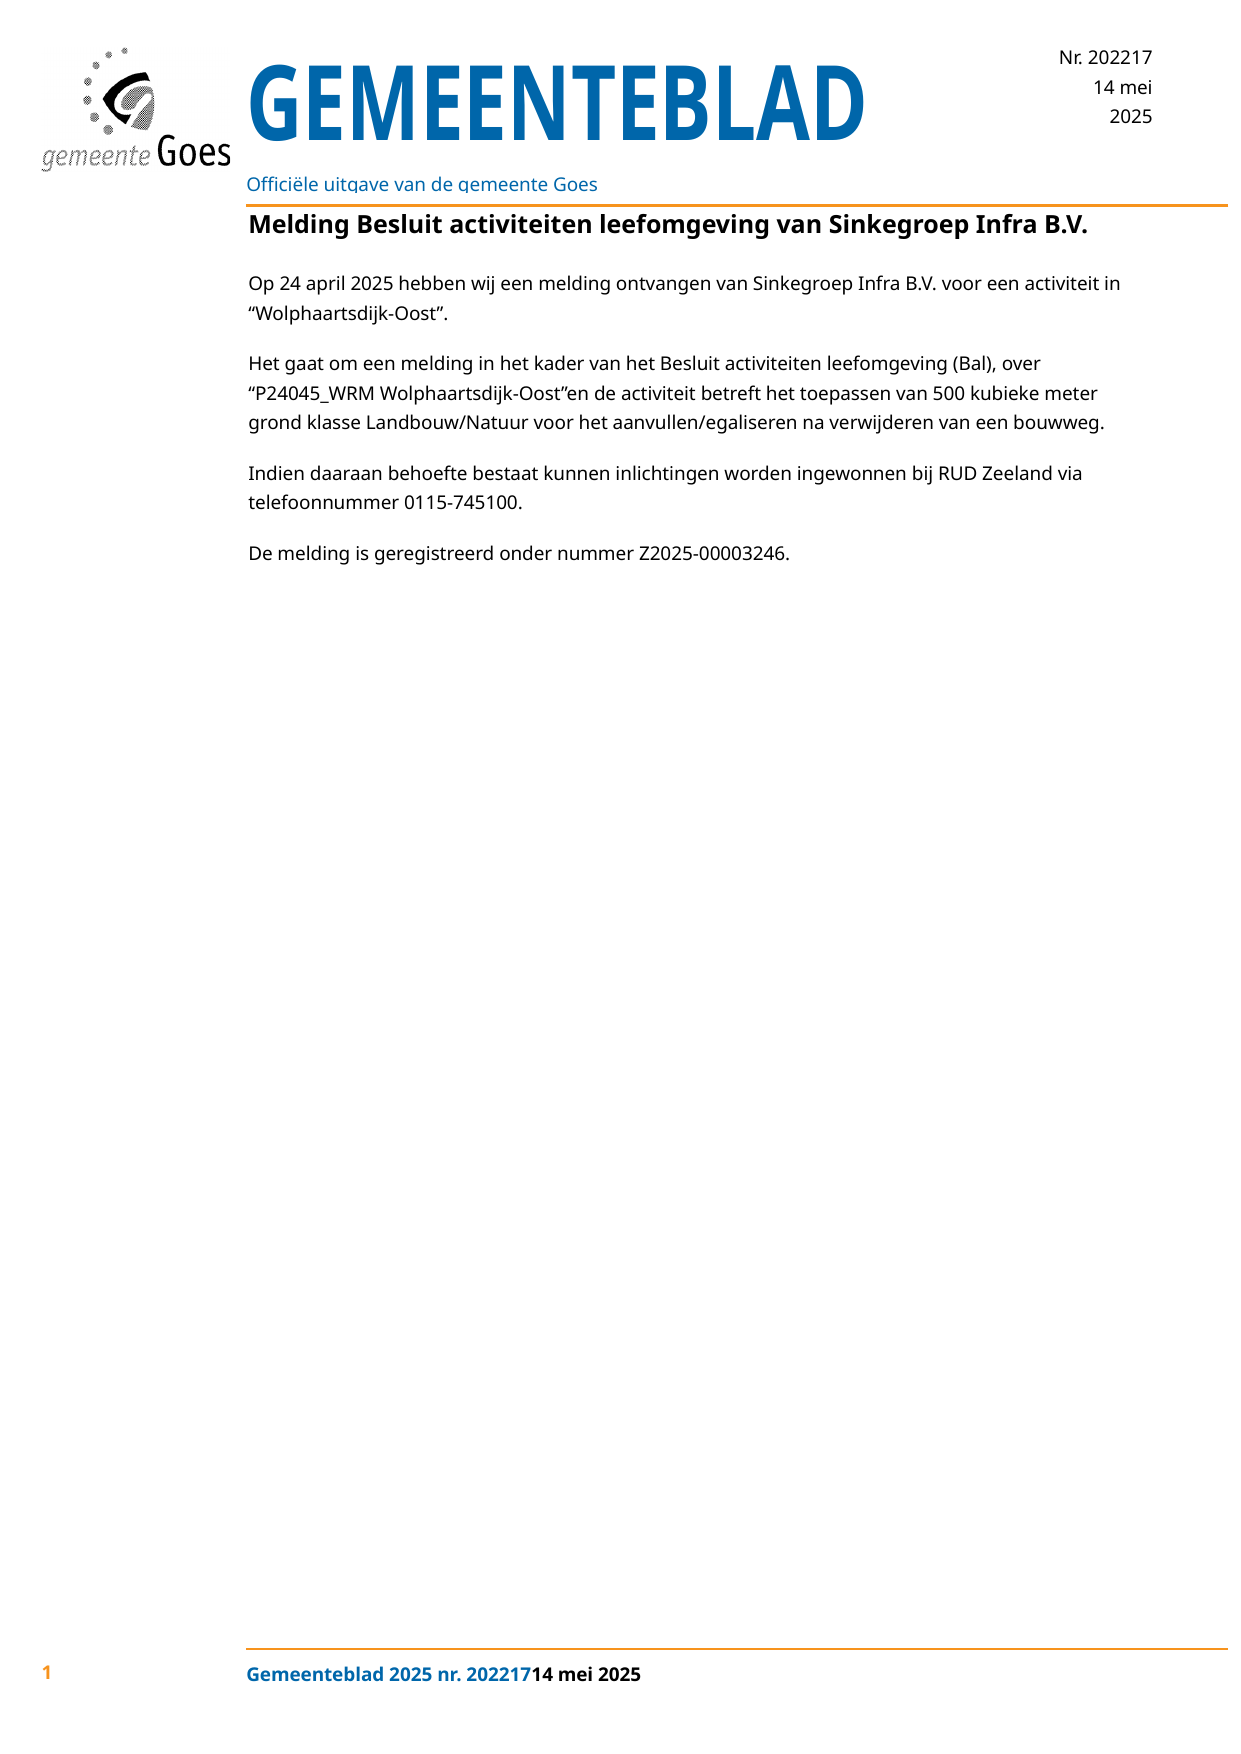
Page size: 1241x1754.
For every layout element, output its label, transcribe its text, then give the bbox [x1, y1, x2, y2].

text De melding is geregistreerd onder nummer Z2025-00003246. [248, 540, 1152, 566]
text Indien daaraan behoefte bestaat kunnen inlichtingen worden ingewonnen bij RUD Zeeland via telefoonnummer 0115-745100. [248, 460, 1152, 515]
text Het gaat om een melding in het kader van het Besluit activiteiten leefomgeving (Bal), over “P24045_WRM Wolphaartsdijk-Oost”en de activiteit betreft het toepassen van 500 kubieke meter grond klasse Landbouw/Natuur voor het aanvullen/egaliseren na verwijderen van een bouwweg. [248, 350, 1152, 435]
text Melding Besluit activiteiten leefomgeving van Sinkegroep Infra B.V. [248, 207, 1152, 241]
picture [41, 47, 231, 172]
text Op 24 april 2025 hebben wij een melding ontvangen van Sinkegroep Infra B.V. voor een activiteit in “Wolphaartsdijk-Oost”. [248, 270, 1152, 326]
